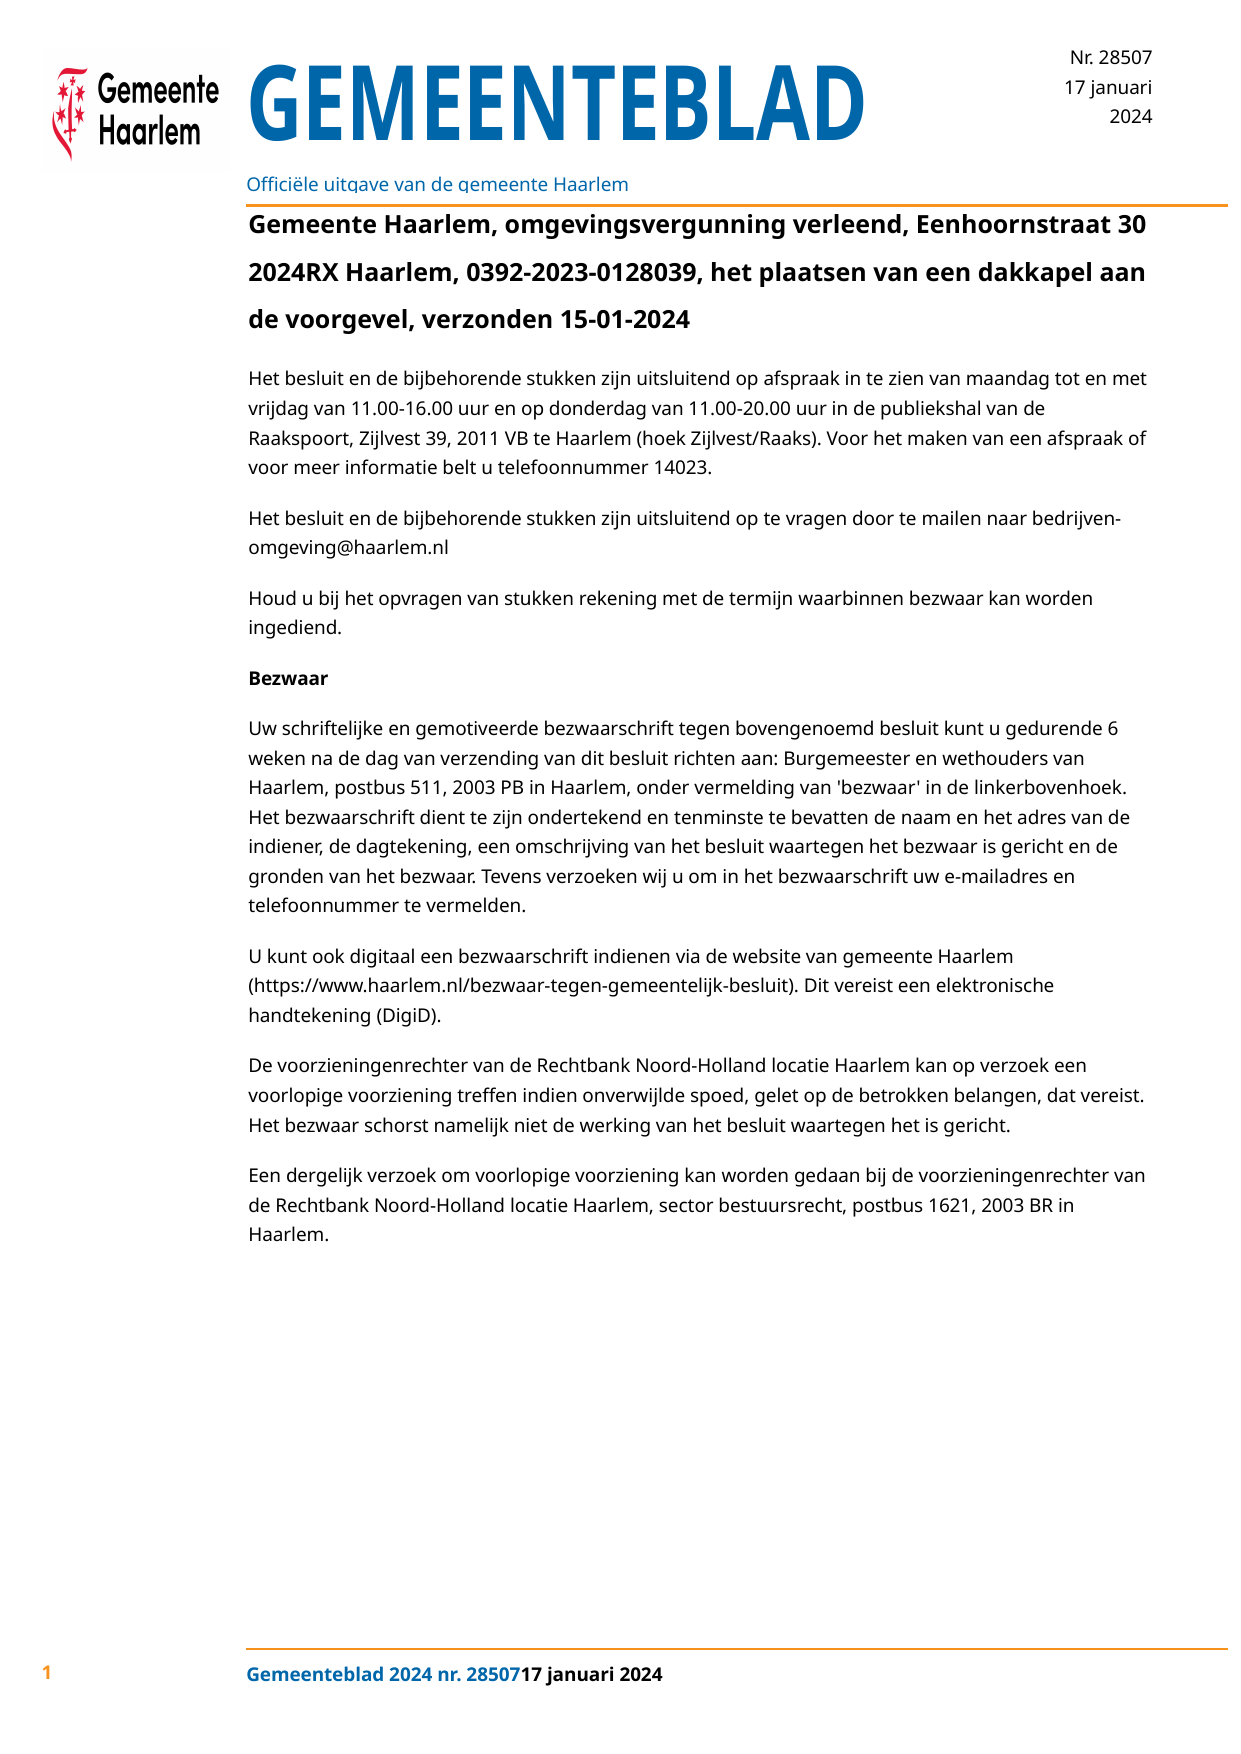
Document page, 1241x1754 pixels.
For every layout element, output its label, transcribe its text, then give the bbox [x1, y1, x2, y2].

text Bezwaar [248, 665, 1152, 690]
text Een dergelijk verzoek om voorlopige voorziening kan worden gedaan bij de voorzieningenrechter van de Rechtbank Noord-Holland locatie Haarlem, sector bestuursrecht, postbus 1621, 2003 BR in Haarlem. [248, 1162, 1152, 1247]
text De voorzieningenrechter van de Rechtbank Noord-Holland locatie Haarlem kan op verzoek een voorlopige voorziening treffen indien onverwijlde spoed, gelet op de betrokken belangen, dat vereist. Het bezwaar schorst namelijk niet de werking van het besluit waartegen het is gericht. [248, 1053, 1152, 1137]
text U kunt ook digitaal een bezwaarschrift indienen via de website van gemeente Haarlem (https://www.haarlem.nl/bezwaar-tegen-gemeentelijk-besluit). Dit vereist een elektronische handtekening (DigiD). [248, 943, 1152, 1028]
text Het besluit en de bijbehorende stukken zijn uitsluitend op te vragen door te mailen naar bedrijven-omgeving@haarlem.nl [248, 505, 1152, 560]
text Het besluit en de bijbehorende stukken zijn uitsluitend op afspraak in te zien van maandag tot en met vrijdag van 11.00-16.00 uur en op donderdag van 11.00-20.00 uur in de publiekshal van de Raakspoort, Zijlvest 39, 2011 VB te Haarlem (hoek Zijlvest/Raaks). Voor het maken van een afspraak of voor meer informatie belt u telefoonnummer 14023. [248, 366, 1152, 480]
text Houd u bij het opvragen van stukken rekening met de termijn waarbinnen bezwaar kan worden ingediend. [248, 585, 1152, 640]
text Uw schriftelijke en gemotiveerde bezwaarschrift tegen bovengenoemd besluit kunt u gedurende 6 weken na de dag van verzending van dit besluit richten aan: Burgemeester en wethouders van Haarlem, postbus 511, 2003 PB in Haarlem, onder vermelding van 'bezwaar' in de linkerbovenhoek. Het bezwaarschrift dient te zijn ondertekend en tenminste te bevatten de naam en het adres van de indiener, de dagtekening, een omschrijving van het besluit waartegen het bezwaar is gericht en de gronden van het bezwaar. Tevens verzoeken wij u om in het bezwaarschrift uw e-mailadres en telefoonnummer te vermelden. [248, 715, 1152, 918]
text Gemeente Haarlem, omgevingsvergunning verleend, Eenhoornstraat 30 2024RX Haarlem, 0392-2023-0128039, het plaatsen van een dakkapel aan de voorgevel, verzonden 15-01-2024 [248, 207, 1152, 336]
picture [41, 47, 231, 172]
